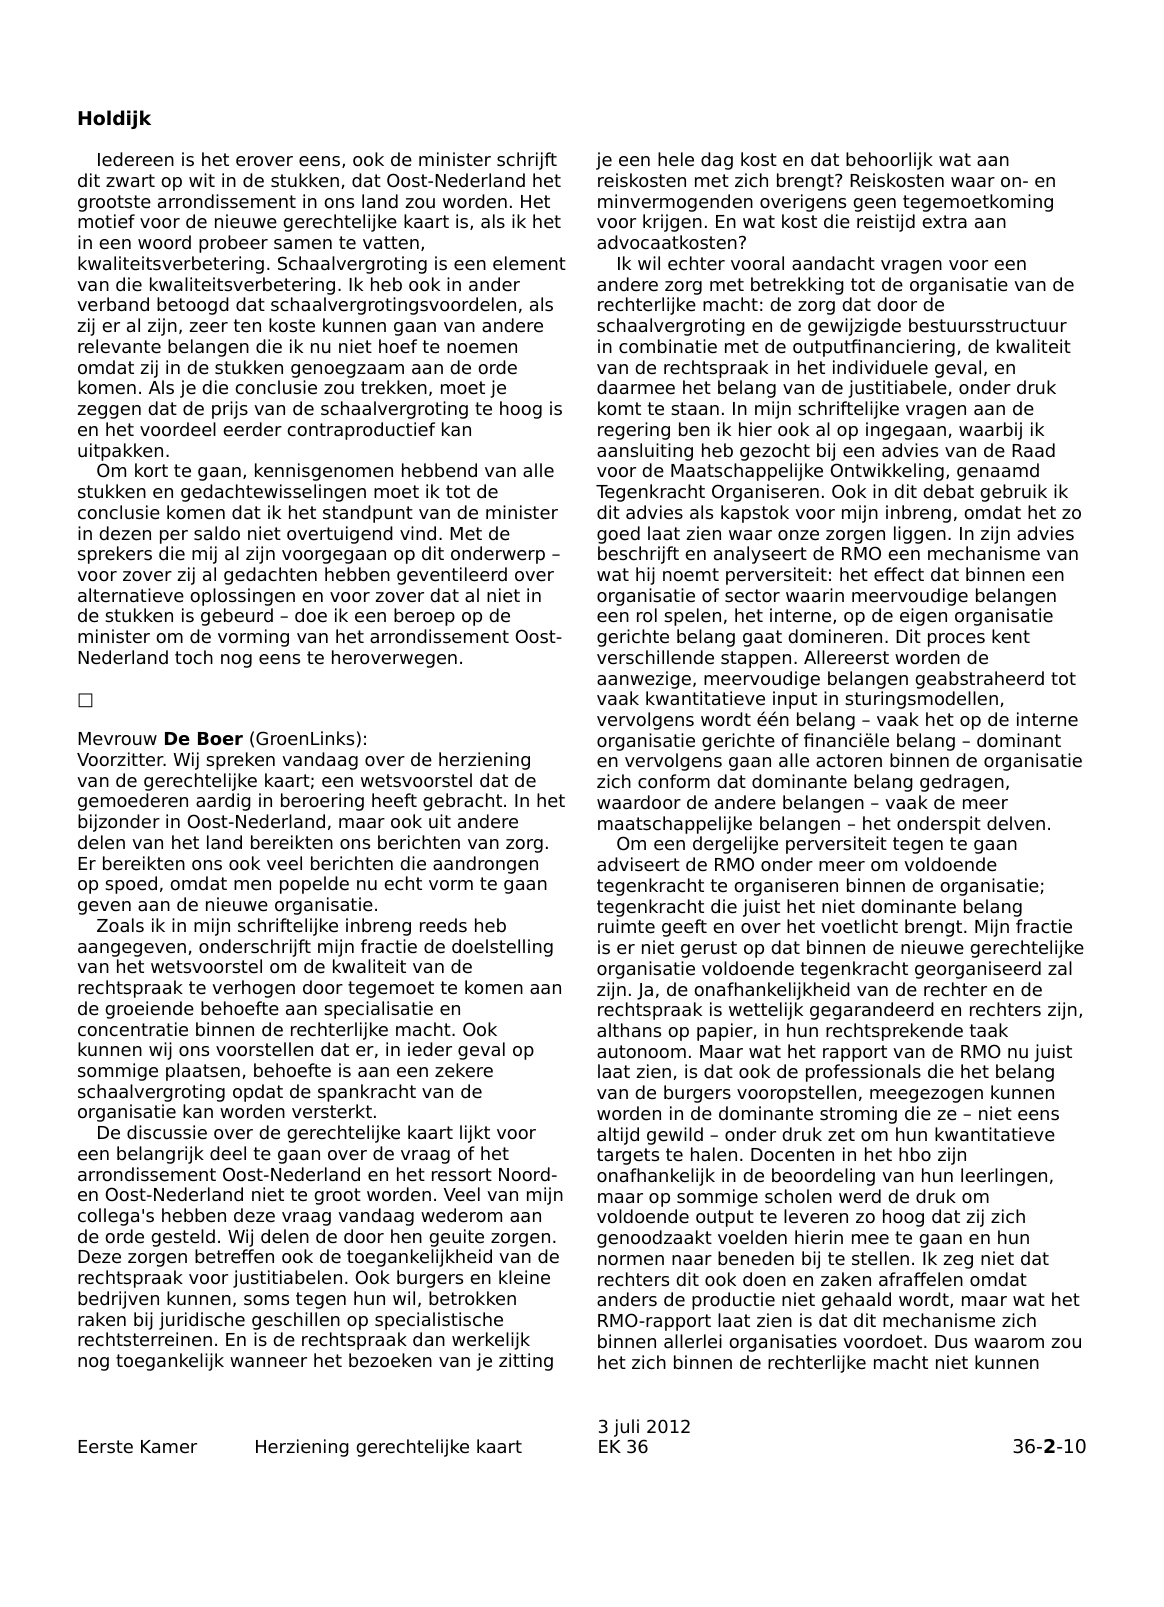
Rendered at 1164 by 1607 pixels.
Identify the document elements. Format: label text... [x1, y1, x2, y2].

text Voorzitter. Wij spreken vandaag over de herziening van de gerechtelijke kaart; een wetsvoorstel dat de gemoederen aardig in beroering heeft gebracht. In het bijzonder in Oost-Nederland, maar ook uit andere delen van het land bereikten ons berichten van zorg. Er bereikten ons ook veel berichten die aandrongen op spoed, omdat men popelde nu echt vorm te gaan geven aan de nieuwe organisatie. [77, 750, 567, 916]
text □ [77, 688, 567, 709]
text Iedereen is het erover eens, ook de minister schrijft dit zwart op wit in de stukken, dat Oost-Nederland het grootste arrondissement in ons land zou worden. Het motief voor de nieuwe gerechtelijke kaart is, als ik het in een woord probeer samen te vatten, kwaliteitsverbetering. Schaalvergroting is een element van die kwaliteitsverbetering. Ik heb ook in ander verband betoogd dat schaalvergrotingsvoordelen, als zij er al zijn, zeer ten koste kunnen gaan van andere relevante belangen die ik nu niet hoef te noemen omdat zij in de stukken genoegzaam aan de orde komen. Als je die conclusie zou trekken, moet je zeggen dat de prijs van de schaalvergroting te hoog is en het voordeel eerder contraproductief kan uitpakken. [77, 150, 567, 461]
text Om een dergelijke perversiteit tegen te gaan adviseert de RMO onder meer om voldoende tegenkracht te organiseren binnen de organisatie; tegenkracht die juist het niet dominante belang ruimte geeft en over het voetlicht brengt. Mijn fractie is er niet gerust op dat binnen de nieuwe gerechtelijke organisatie voldoende tegenkracht georganiseerd zal zijn. Ja, de onafhankelijkheid van de rechter en de rechtspraak is wettelijk gegarandeerd en rechters zijn, althans op papier, in hun rechtsprekende taak autonoom. Maar wat het rapport van de RMO nu juist laat zien, is dat ook de professionals die het belang van de burgers vooropstellen, meegezogen kunnen worden in de dominante stroming die ze – niet eens altijd gewild – onder druk zet om hun kwantitatieve targets te halen. Docenten in het hbo zijn onafhankelijk in de beoordeling van hun leerlingen, maar op sommige scholen werd de druk om voldoende output te leveren zo hoog dat zij zich genoodzaakt voelden hierin mee te gaan en hun normen naar beneden bij te stellen. Ik zeg niet dat rechters dit ook doen en zaken afraffelen omdat anders de productie niet gehaald wordt, maar wat het RMO-rapport laat zien is dat dit mechanisme zich binnen allerlei organisaties voordoet. Dus waarom zou het zich binnen de rechterlijke macht niet kunnen [596, 834, 1087, 1373]
text Zoals ik in mijn schriftelijke inbreng reeds heb aangegeven, onderschrijft mijn fractie de doelstelling van het wetsvoorstel om de kwaliteit van de rechtspraak te verhogen door tegemoet te komen aan de groeiende behoefte aan specialisatie en concentratie binnen de rechterlijke macht. Ook kunnen wij ons voorstellen dat er, in ieder geval op sommige plaatsen, behoefte is aan een zekere schaalvergroting opdat de spankracht van de organisatie kan worden versterkt. [77, 916, 567, 1123]
text Ik wil echter vooral aandacht vragen voor een andere zorg met betrekking tot de organisatie van de rechterlijke macht: de zorg dat door de schaalvergroting en de gewijzigde bestuursstructuur in combinatie met de outputfinanciering, de kwaliteit van de rechtspraak in het individuele geval, en daarmee het belang van de justitiabele, onder druk komt te staan. In mijn schriftelijke vragen aan de regering ben ik hier ook al op ingegaan, waarbij ik aansluiting heb gezocht bij een advies van de Raad voor de Maatschappelijke Ontwikkeling, genaamd Tegenkracht Organiseren. Ook in dit debat gebruik ik dit advies als kapstok voor mijn inbreng, omdat het zo goed laat zien waar onze zorgen liggen. In zijn advies beschrijft en analyseert de RMO een mechanisme van wat hij noemt perversiteit: het effect dat binnen een organisatie of sector waarin meervoudige belangen een rol spelen, het interne, op de eigen organisatie gerichte belang gaat domineren. Dit proces kent verschillende stappen. Allereerst worden de aanwezige, meervoudige belangen geabstraheerd tot vaak kwantitatieve input in sturingsmodellen, vervolgens wordt één belang – vaak het op de interne organisatie gerichte of financiële belang – dominant en vervolgens gaan alle actoren binnen de organisatie zich conform dat dominante belang gedragen, waardoor de andere belangen – vaak de meer maatschappelijke belangen – het onderspit delven. [596, 254, 1087, 834]
text De discussie over de gerechtelijke kaart lijkt voor een belangrijk deel te gaan over de vraag of het arrondissement Oost-Nederland en het ressort Noord- en Oost-Nederland niet te groot worden. Veel van mijn collega's hebben deze vraag vandaag wederom aan de orde gesteld. Wij delen de door hen geuite zorgen. Deze zorgen betreffen ook de toegankelijkheid van de rechtspraak voor justitiabelen. Ook burgers en kleine bedrijven kunnen, soms tegen hun wil, betrokken raken bij juridische geschillen op specialistische rechtsterreinen. En is de rechtspraak dan werkelijk nog toegankelijk wanneer het bezoeken van je zitting [77, 1123, 567, 1372]
text je een hele dag kost en dat behoorlijk wat aan reiskosten met zich brengt? Reiskosten waar on- en minvermogenden overigens geen tegemoetkoming voor krijgen. En wat kost die reistijd extra aan advocaatkosten? [596, 150, 1087, 254]
text Mevrouw De Boer (GroenLinks): [77, 729, 567, 750]
text Om kort te gaan, kennisgenomen hebbend van alle stukken en gedachtewisselingen moet ik tot de conclusie komen dat ik het standpunt van de minister in dezen per saldo niet overtuigend vind. Met de sprekers die mij al zijn voorgegaan op dit onderwerp – voor zover zij al gedachten hebben geventileerd over alternatieve oplossingen en voor zover dat al niet in de stukken is gebeurd – doe ik een beroep op de minister om de vorming van het arrondissement Oost-Nederland toch nog eens te heroverwegen. [77, 461, 567, 668]
